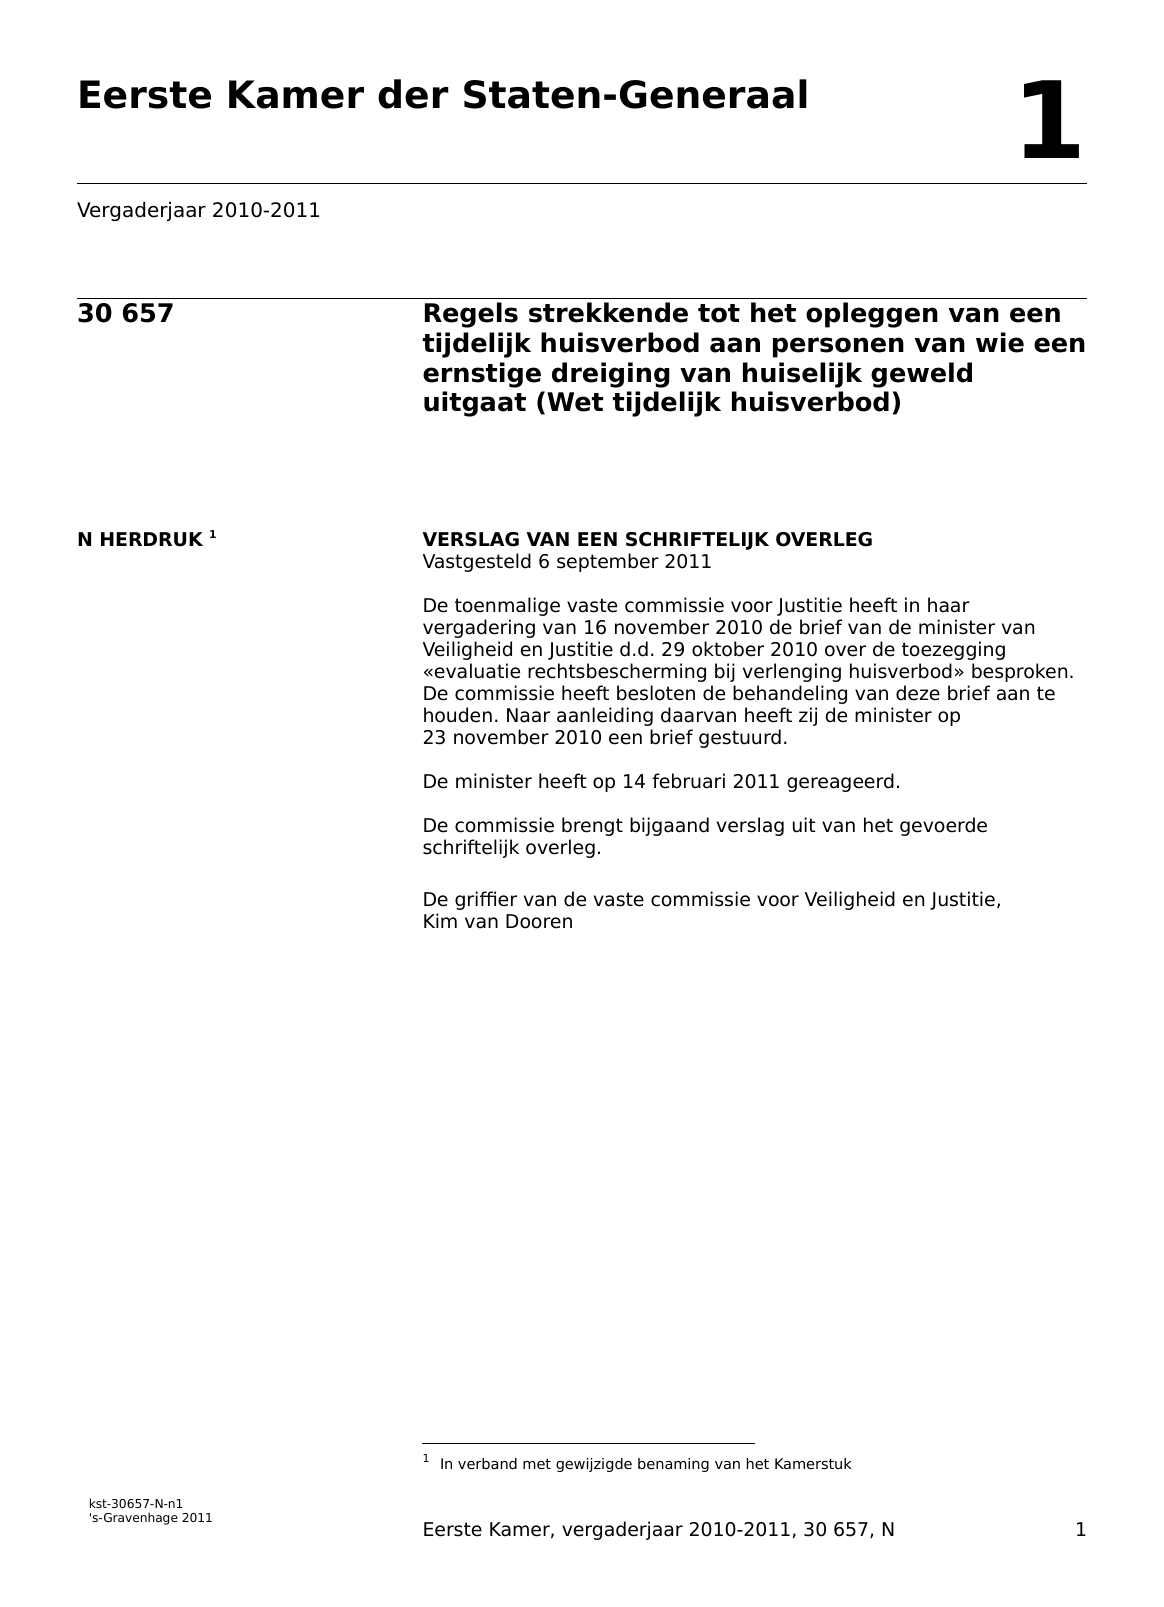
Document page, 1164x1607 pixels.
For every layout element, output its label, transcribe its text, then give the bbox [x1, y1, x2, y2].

text De commissie brengt bijgaand verslag uit van het gevoerde schriftelijk overleg. [422, 815, 1087, 859]
text De griffier van de vaste commissie voor Veiligheid en Justitie, Kim van Dooren [422, 889, 1087, 933]
text De toenmalige vaste commissie voor Justitie heeft in haar vergadering van 16 november 2010 de brief van de minister van Veiligheid en Justitie d.d. 29 oktober 2010 over de toezegging «evaluatie rechtsbescherming bij verlenging huisverbod» besproken. De commissie heeft besloten de behandeling van deze brief aan te houden. Naar aanleiding daarvan heeft zij de minister op 23 november 2010 een brief gestuurd. [422, 595, 1087, 749]
subtitle N HERDRUK VERSLAG VAN EEN SCHRIFTELIJK OVERLEG [77, 529, 1087, 551]
subtitle 30 657 Regels strekkende tot het opleggen van een tijdelijk huisverbod aan personen van wie een ernstige dreiging van huiselijk geweld uitgaat (Wet tijdelijk huisverbod) [77, 299, 1087, 418]
table_header 1 [886, 59, 1087, 183]
table_header Eerste Kamer der Staten-Generaal [77, 59, 886, 183]
text kst-30657-N-n1 [88, 1497, 323, 1511]
text In verband met gewijzigde benaming van het Kamerstuk [422, 1452, 1087, 1474]
table_cell Vergaderjaar 2010-2011 [77, 184, 1087, 298]
text Vastgesteld 6 september 2011 [422, 551, 1087, 573]
text De minister heeft op 14 februari 2011 gereageerd. [422, 771, 1087, 793]
text 's-Gravenhage 2011 [88, 1511, 323, 1525]
